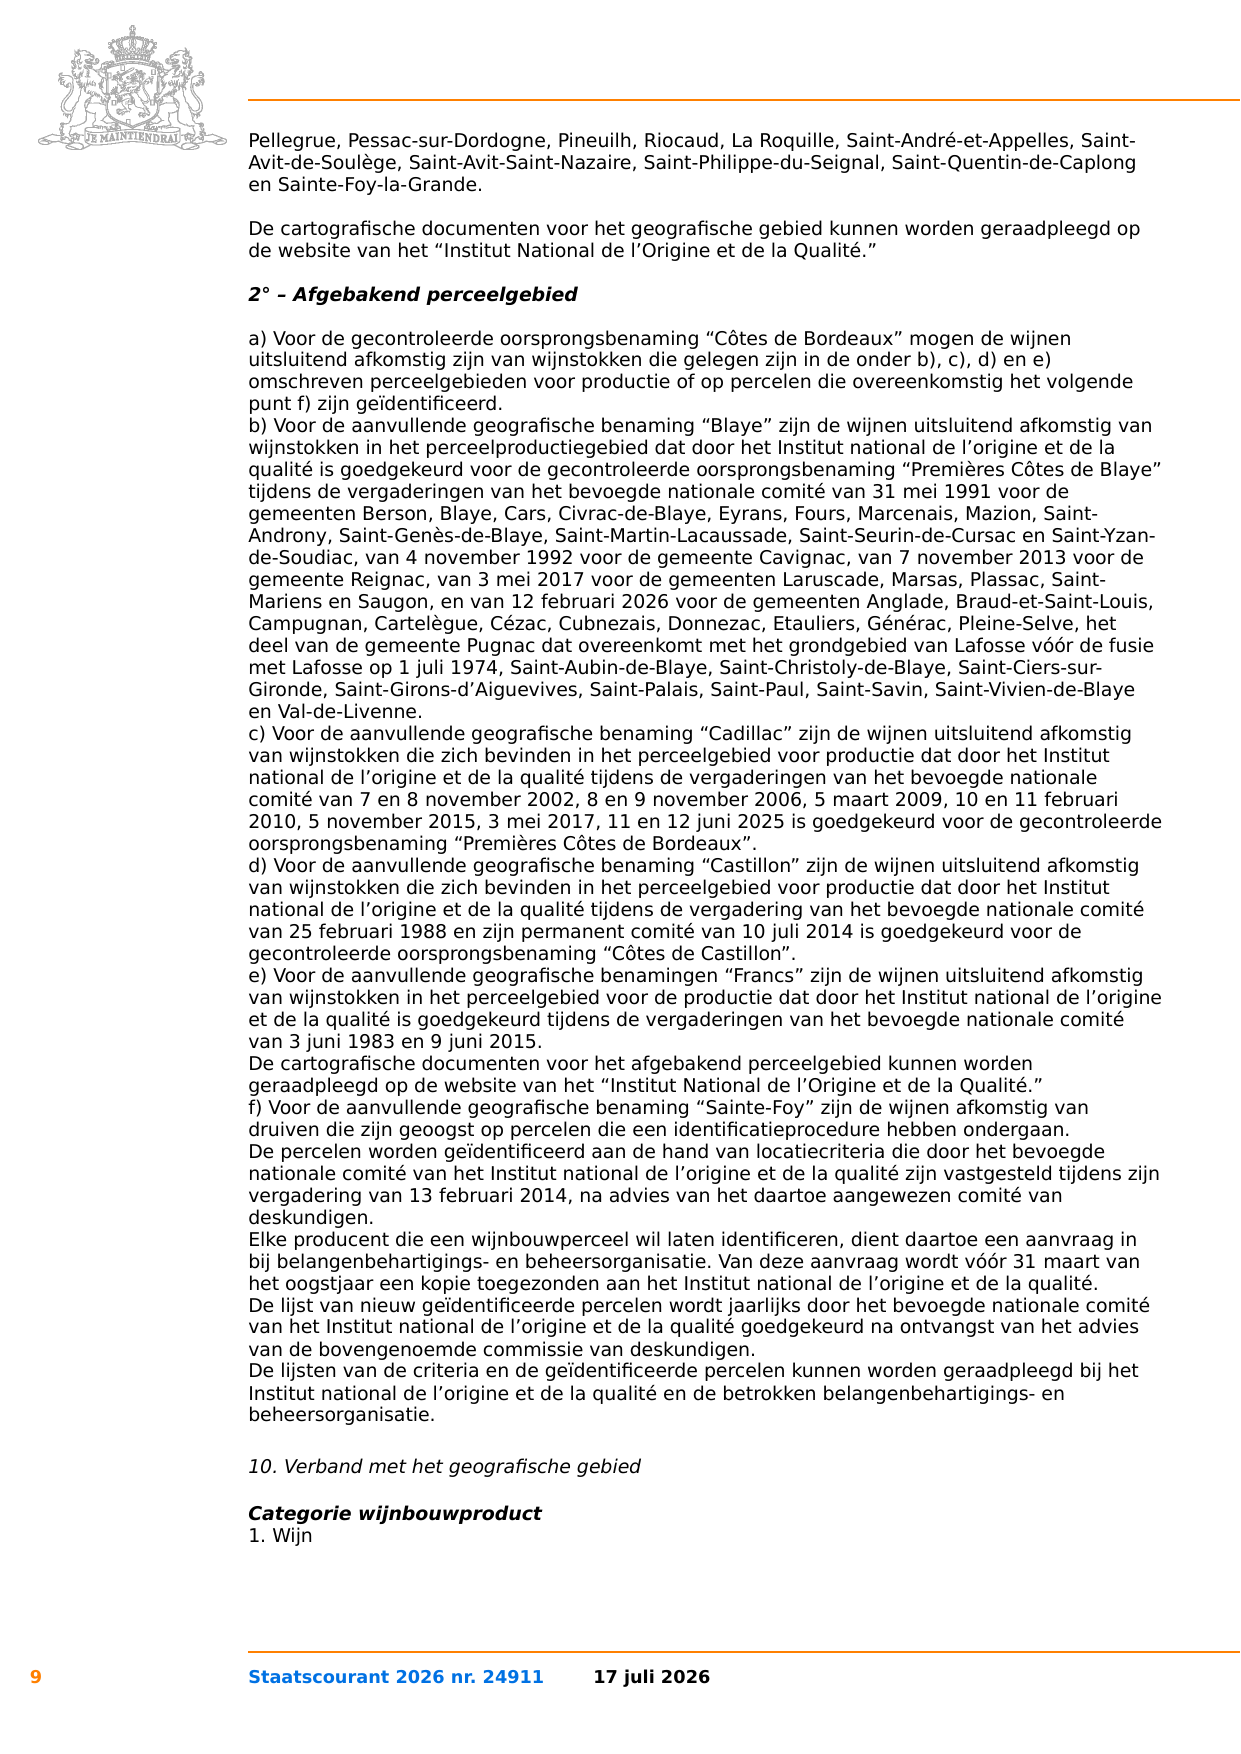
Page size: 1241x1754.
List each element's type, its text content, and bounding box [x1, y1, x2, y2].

subtitle 10. Verband met het geografische gebied [248, 1456, 1163, 1478]
subtitle Categorie wijnbouwproduct [248, 1503, 1163, 1525]
text e) Voor de aanvullende geografische benamingen “Francs” zijn de wijnen uitsluitend afkomstig van wijnstokken in het perceelgebied voor de productie dat door het Institut national de l’origine et de la qualité is goedgekeurd tijdens de vergaderingen van het bevoegde nationale comité van 3 juni 1983 en 9 juni 2015. [248, 965, 1163, 1053]
text d) Voor de aanvullende geografische benaming “Castillon” zijn de wijnen uitsluitend afkomstig van wijnstokken die zich bevinden in het perceelgebied voor productie dat door het Institut national de l’origine et de la qualité tijdens de vergadering van het bevoegde nationale comité van 25 februari 1988 en zijn permanent comité van 10 juli 2014 is goedgekeurd voor de gecontroleerde oorsprongsbenaming “Côtes de Castillon”. [248, 855, 1163, 965]
text a) Voor de gecontroleerde oorsprongsbenaming “Côtes de Bordeaux” mogen de wijnen uitsluitend afkomstig zijn van wijnstokken die gelegen zijn in de onder b), c), d) en e) omschreven perceelgebieden voor productie of op percelen die overeenkomstig het volgende punt f) zijn geïdentificeerd. [248, 327, 1163, 415]
text De percelen worden geïdentificeerd aan de hand van locatiecriteria die door het bevoegde nationale comité van het Institut national de l’origine et de la qualité zijn vastgesteld tijdens zijn vergadering van 13 februari 2014, na advies van het daartoe aangewezen comité van deskundigen. [248, 1141, 1163, 1228]
subtitle 2° – Afgebakend perceelgebied [248, 283, 1163, 306]
text De lijst van nieuw geïdentificeerde percelen wordt jaarlijks door het bevoegde nationale comité van het Institut national de l’origine et de la qualité goedgekeurd na ontvangst van het advies van de bovengenoemde commissie van deskundigen. [248, 1294, 1163, 1360]
text f) Voor de aanvullende geografische benaming “Sainte-Foy” zijn de wijnen afkomstig van druiven die zijn geoogst op percelen die een identificatieprocedure hebben ondergaan. [248, 1097, 1163, 1141]
text De lijsten van de criteria en de geïdentificeerde percelen kunnen worden geraadpleegd bij het Institut national de l’origine et de la qualité en de betrokken belangenbehartigings- en beheersorganisatie. [248, 1360, 1163, 1426]
text Pellegrue, Pessac-sur-Dordogne, Pineuilh, Riocaud, La Roquille, Saint-André-et-Appelles, Saint-Avit-de-Soulège, Saint-Avit-Saint-Nazaire, Saint-Philippe-du-Seignal, Saint-Quentin-de-Caplong en Sainte-Foy-la-Grande. [248, 130, 1163, 196]
picture [38, 25, 227, 150]
text De cartografische documenten voor het geografische gebied kunnen worden geraadpleegd op de website van het “Institut National de l’Origine et de la Qualité.” [248, 218, 1163, 262]
text De cartografische documenten voor het afgebakend perceelgebied kunnen worden geraadpleegd op de website van het “Institut National de l’Origine et de la Qualité.” [248, 1053, 1163, 1097]
text Elke producent die een wijnbouwperceel wil laten identificeren, dient daartoe een aanvraag in bij belangenbehartigings- en beheersorganisatie. Van deze aanvraag wordt vóór 31 maart van het oogstjaar een kopie toegezonden aan het Institut national de l’origine et de la qualité. [248, 1228, 1163, 1294]
text 1. Wijn [248, 1525, 1163, 1547]
text b) Voor de aanvullende geografische benaming “Blaye” zijn de wijnen uitsluitend afkomstig van wijnstokken in het perceelproductiegebied dat door het Institut national de l’origine et de la qualité is goedgekeurd voor de gecontroleerde oorsprongsbenaming “Premières Côtes de Blaye” tijdens de vergaderingen van het bevoegde nationale comité van 31 mei 1991 voor de gemeenten Berson, Blaye, Cars, Civrac-de-Blaye, Eyrans, Fours, Marcenais, Mazion, Saint-Androny, Saint-Genès-de-Blaye, Saint-Martin-Lacaussade, Saint-Seurin-de-Cursac en Saint-Yzan-de-Soudiac, van 4 november 1992 voor de gemeente Cavignac, van 7 november 2013 voor de gemeente Reignac, van 3 mei 2017 voor de gemeenten Laruscade, Marsas, Plassac, Saint-Mariens en Saugon, en van 12 februari 2026 voor de gemeenten Anglade, Braud-et-Saint-Louis, Campugnan, Cartelègue, Cézac, Cubnezais, Donnezac, Etauliers, Générac, Pleine-Selve, het deel van de gemeente Pugnac dat overeenkomt met het grondgebied van Lafosse vóór de fusie met Lafosse op 1 juli 1974, Saint-Aubin-de-Blaye, Saint-Christoly-de-Blaye, Saint-Ciers-sur-Gironde, Saint-Girons-d’Aiguevives, Saint-Palais, Saint-Paul, Saint-Savin, Saint-Vivien-de-Blaye en Val-de-Livenne. [248, 415, 1163, 723]
text c) Voor de aanvullende geografische benaming “Cadillac” zijn de wijnen uitsluitend afkomstig van wijnstokken die zich bevinden in het perceelgebied voor productie dat door het Institut national de l’origine et de la qualité tijdens de vergaderingen van het bevoegde nationale comité van 7 en 8 november 2002, 8 en 9 november 2006, 5 maart 2009, 10 en 11 februari 2010, 5 november 2015, 3 mei 2017, 11 en 12 juni 2025 is goedgekeurd voor de gecontroleerde oorsprongsbenaming “Premières Côtes de Bordeaux”. [248, 723, 1163, 855]
